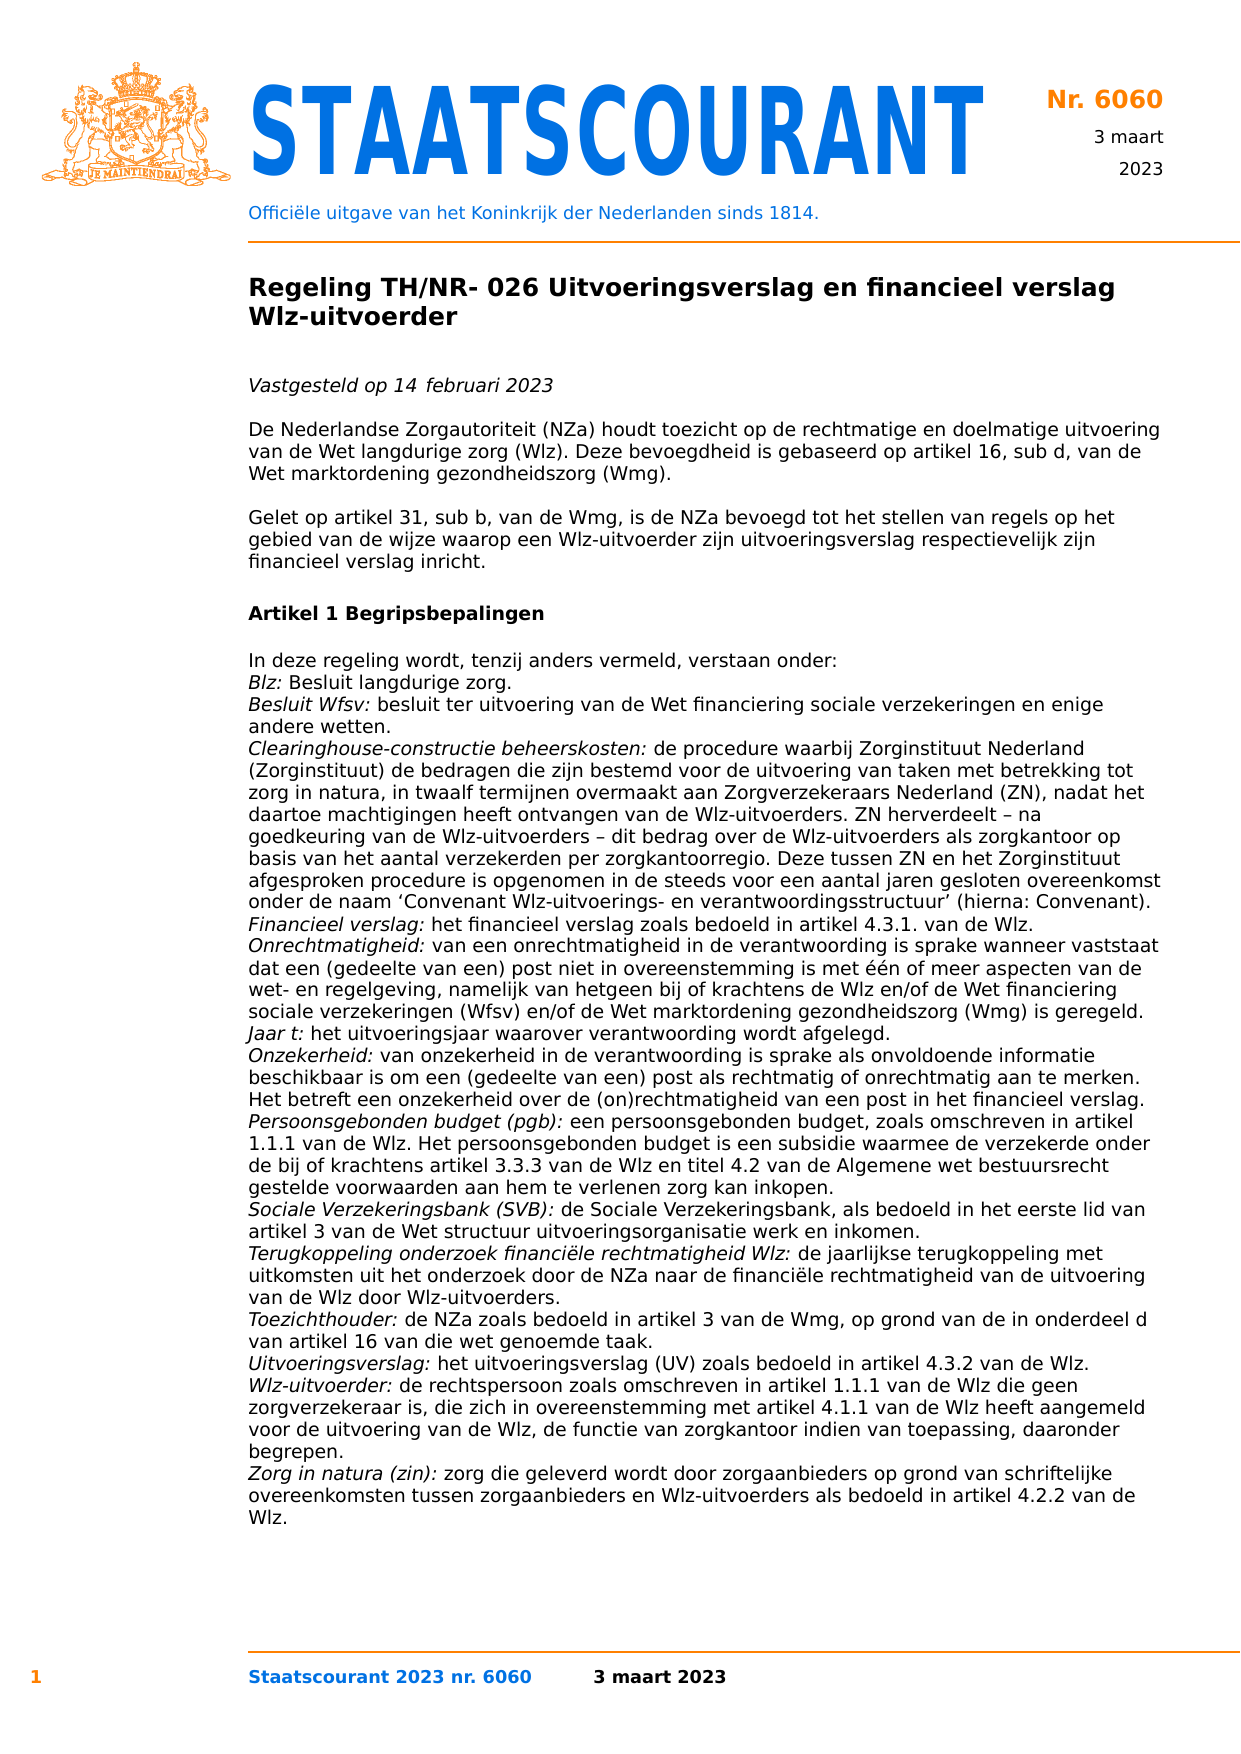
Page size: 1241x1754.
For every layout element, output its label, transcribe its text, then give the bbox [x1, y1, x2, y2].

picture [41, 62, 231, 186]
text De Nederlandse Zorgautoriteit (NZa) houdt toezicht op de rechtmatige en doelmatige uitvoering van de Wet langdurige zorg (Wlz). Deze bevoegdheid is gebaseerd op artikel 16, sub d, van de Wet marktordening gezondheidszorg (Wmg). [248, 419, 1163, 485]
table_cell Officiële uitgave van het Koninkrijk der Nederlanden sinds 1814. [248, 203, 1240, 241]
text Financieel verslag: het financieel verslag zoals bedoeld in artikel 4.3.1. van de Wlz. [248, 913, 1163, 935]
text Terugkoppeling onderzoek financiële rechtmatigheid Wlz: de jaarlijkse terugkoppeling met uitkomsten uit het onderzoek door de NZa naar de financiële rechtmatigheid van de uitvoering van de Wlz door Wlz-uitvoerders. [248, 1243, 1163, 1309]
text Onzekerheid: van onzekerheid in de verantwoording is sprake als onvoldoende informatie beschikbaar is om een (gedeelte van een) post als rechtmatig of onrechtmatig aan te merken. Het betreft een onzekerheid over de (on)rechtmatigheid van een post in het financieel verslag. [248, 1045, 1163, 1111]
text Sociale Verzekeringsbank (SVB): de Sociale Verzekeringsbank, als bedoeld in het eerste lid van artikel 3 van de Wet structuur uitvoeringsorganisatie werk en inkomen. [248, 1199, 1163, 1243]
text In deze regeling wordt, tenzij anders vermeld, verstaan onder: [248, 650, 1163, 672]
text Wlz-uitvoerder: de rechtspersoon zoals omschreven in artikel 1.1.1 van de Wlz die geen zorgverzekeraar is, die zich in overeenstemming met artikel 4.1.1 van de Wlz heeft aangemeld voor de uitvoering van de Wlz, de functie van zorgkantoor indien van toepassing, daaronder begrepen. [248, 1375, 1163, 1463]
text Persoonsgebonden budget (pgb): een persoonsgebonden budget, zoals omschreven in artikel 1.1.1 van de Wlz. Het persoonsgebonden budget is een subsidie waarmee de verzekerde onder de bij of krachtens artikel 3.3.3 van de Wlz en titel 4.2 van de Algemene wet bestuursrecht gestelde voorwaarden aan hem te verlenen zorg kan inkopen. [248, 1111, 1163, 1199]
table_header [25, 62, 248, 241]
text Toezichthouder: de NZa zoals bedoeld in artikel 3 van de Wmg, op grond van de in onderdeel d van artikel 16 van die wet genoemde taak. [248, 1309, 1163, 1353]
table_cell 2023 [998, 153, 1240, 203]
text Besluit Wfsv: besluit ter uitvoering van de Wet financiering sociale verzekeringen en enige andere wetten. [248, 694, 1163, 738]
text Clearinghouse-constructie beheerskosten: de procedure waarbij Zorginstituut Nederland (Zorginstituut) de bedragen die zijn bestemd voor de uitvoering van taken met betrekking tot zorg in natura, in twaalf termijnen overmaakt aan Zorgverzekeraars Nederland (ZN), nadat het daartoe machtigingen heeft ontvangen van de Wlz-uitvoerders. ZN herverdeelt – na goedkeuring van de Wlz-uitvoerders – dit bedrag over de Wlz-uitvoerders als zorgkantoor op basis van het aantal verzekerden per zorgkantoorregio. Deze tussen ZN en het Zorginstituut afgesproken procedure is opgenomen in de steeds voor een aantal jaren gesloten overeenkomst onder de naam ‘Convenant Wlz-uitvoerings- en verantwoordingsstructuur’ (hierna: Convenant). [248, 738, 1163, 913]
text Uitvoeringsverslag: het uitvoeringsverslag (UV) zoals bedoeld in artikel 4.3.2 van de Wlz. [248, 1353, 1163, 1375]
text Zorg in natura (zin): zorg die geleverd wordt door zorgaanbieders op grond van schriftelijke overeenkomsten tussen zorgaanbieders en Wlz-uitvoerders als bedoeld in artikel 4.2.2 van de Wlz. [248, 1463, 1163, 1529]
table_header Nr. 6060 [998, 62, 1240, 121]
text Onrechtmatigheid: van een onrechtmatigheid in de verantwoording is sprake wanneer vaststaat dat een (gedeelte van een) post niet in overeenstemming is met één of meer aspecten van de wet- en regelgeving, namelijk van hetgeen bij of krachtens de Wlz en/of de Wet financiering sociale verzekeringen (Wfsv) en/of de Wet marktordening gezondheidszorg (Wmg) is geregeld. [248, 935, 1163, 1023]
text Blz: Besluit langdurige zorg. [248, 672, 1163, 694]
subtitle Regeling TH/NR- 026 Uitvoeringsverslag en financieel verslag Wlz-uitvoerder [248, 273, 1163, 331]
text Vastgesteld op 14 februari 2023 [248, 375, 1163, 397]
subtitle Artikel 1 Begripsbepalingen [248, 603, 1163, 625]
table_cell 3 maart [998, 121, 1240, 153]
text Jaar t: het uitvoeringsjaar waarover verantwoording wordt afgelegd. [248, 1023, 1163, 1045]
table_header STAATSCOURANT [248, 62, 998, 203]
text Gelet op artikel 31, sub b, van de Wmg, is de NZa bevoegd tot het stellen van regels op het gebied van de wijze waarop een Wlz-uitvoerder zijn uitvoeringsverslag respectievelijk zijn financieel verslag inricht. [248, 507, 1163, 573]
